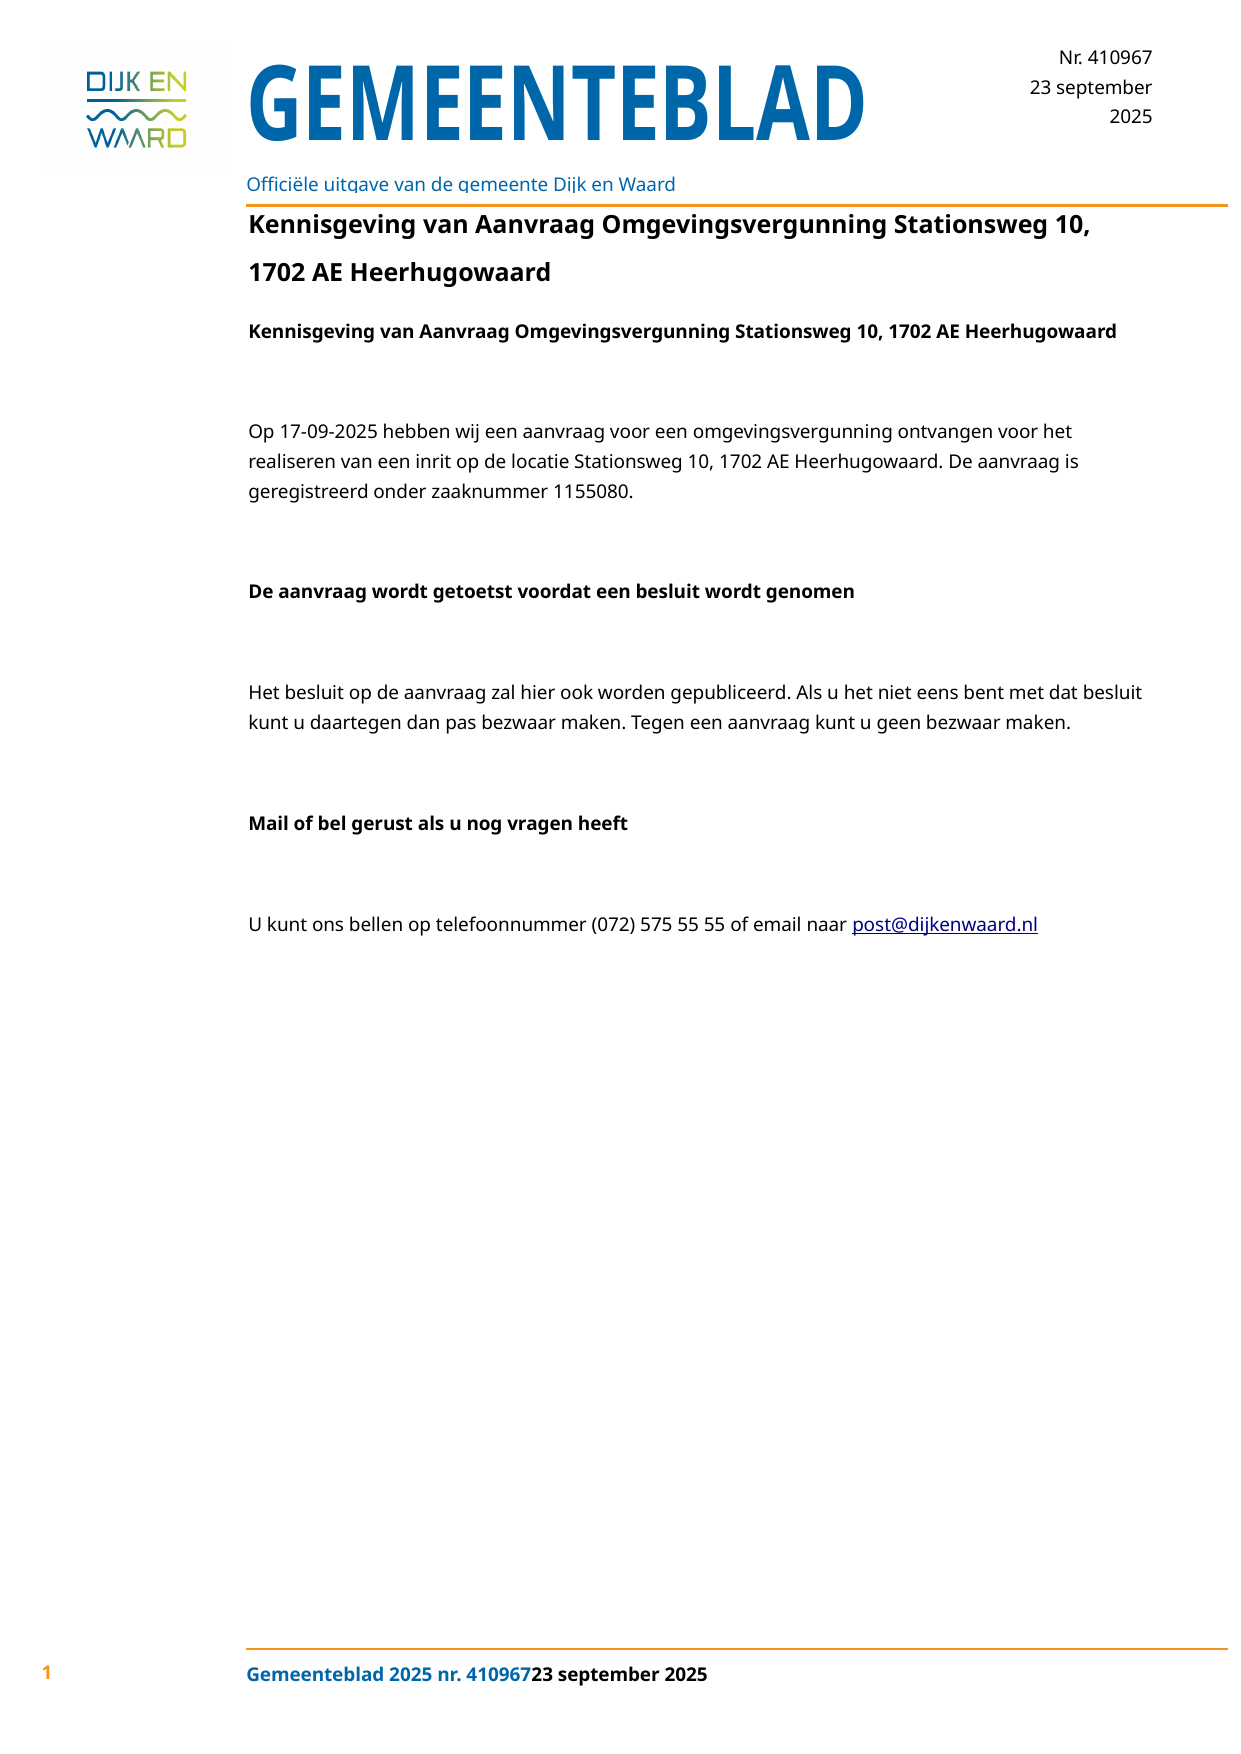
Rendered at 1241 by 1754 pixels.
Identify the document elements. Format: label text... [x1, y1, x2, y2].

text Op 17-09-2025 hebben wij een aanvraag voor een omgevingsvergunning ontvangen voor het realiseren van een inrit op de locatie Stationsweg 10, 1702 AE Heerhugowaard. De aanvraag is geregistreerd onder zaaknummer 1155080. [248, 419, 1152, 504]
text Het besluit op de aanvraag zal hier ook worden gepubliceerd. Als u het niet eens bent met dat besluit kunt u daartegen dan pas bezwaar maken. Tegen een aanvraag kunt u geen bezwaar maken. [248, 679, 1152, 735]
picture [41, 47, 231, 172]
text De aanvraag wordt getoetst voordat een besluit wordt genomen [248, 579, 1152, 604]
text Mail of bel gerust als u nog vragen heeft [248, 810, 1152, 836]
text Kennisgeving van Aanvraag Omgevingsvergunning Stationsweg 10, 1702 AE Heerhugowaard [248, 207, 1152, 288]
text Kennisgeving van Aanvraag Omgevingsvergunning Stationsweg 10, 1702 AE Heerhugowaard [248, 318, 1152, 344]
text U kunt ons bellen op telefoonnummer (072) 575 55 55 of email naar post@dijkenwaard.nl [248, 911, 1152, 937]
